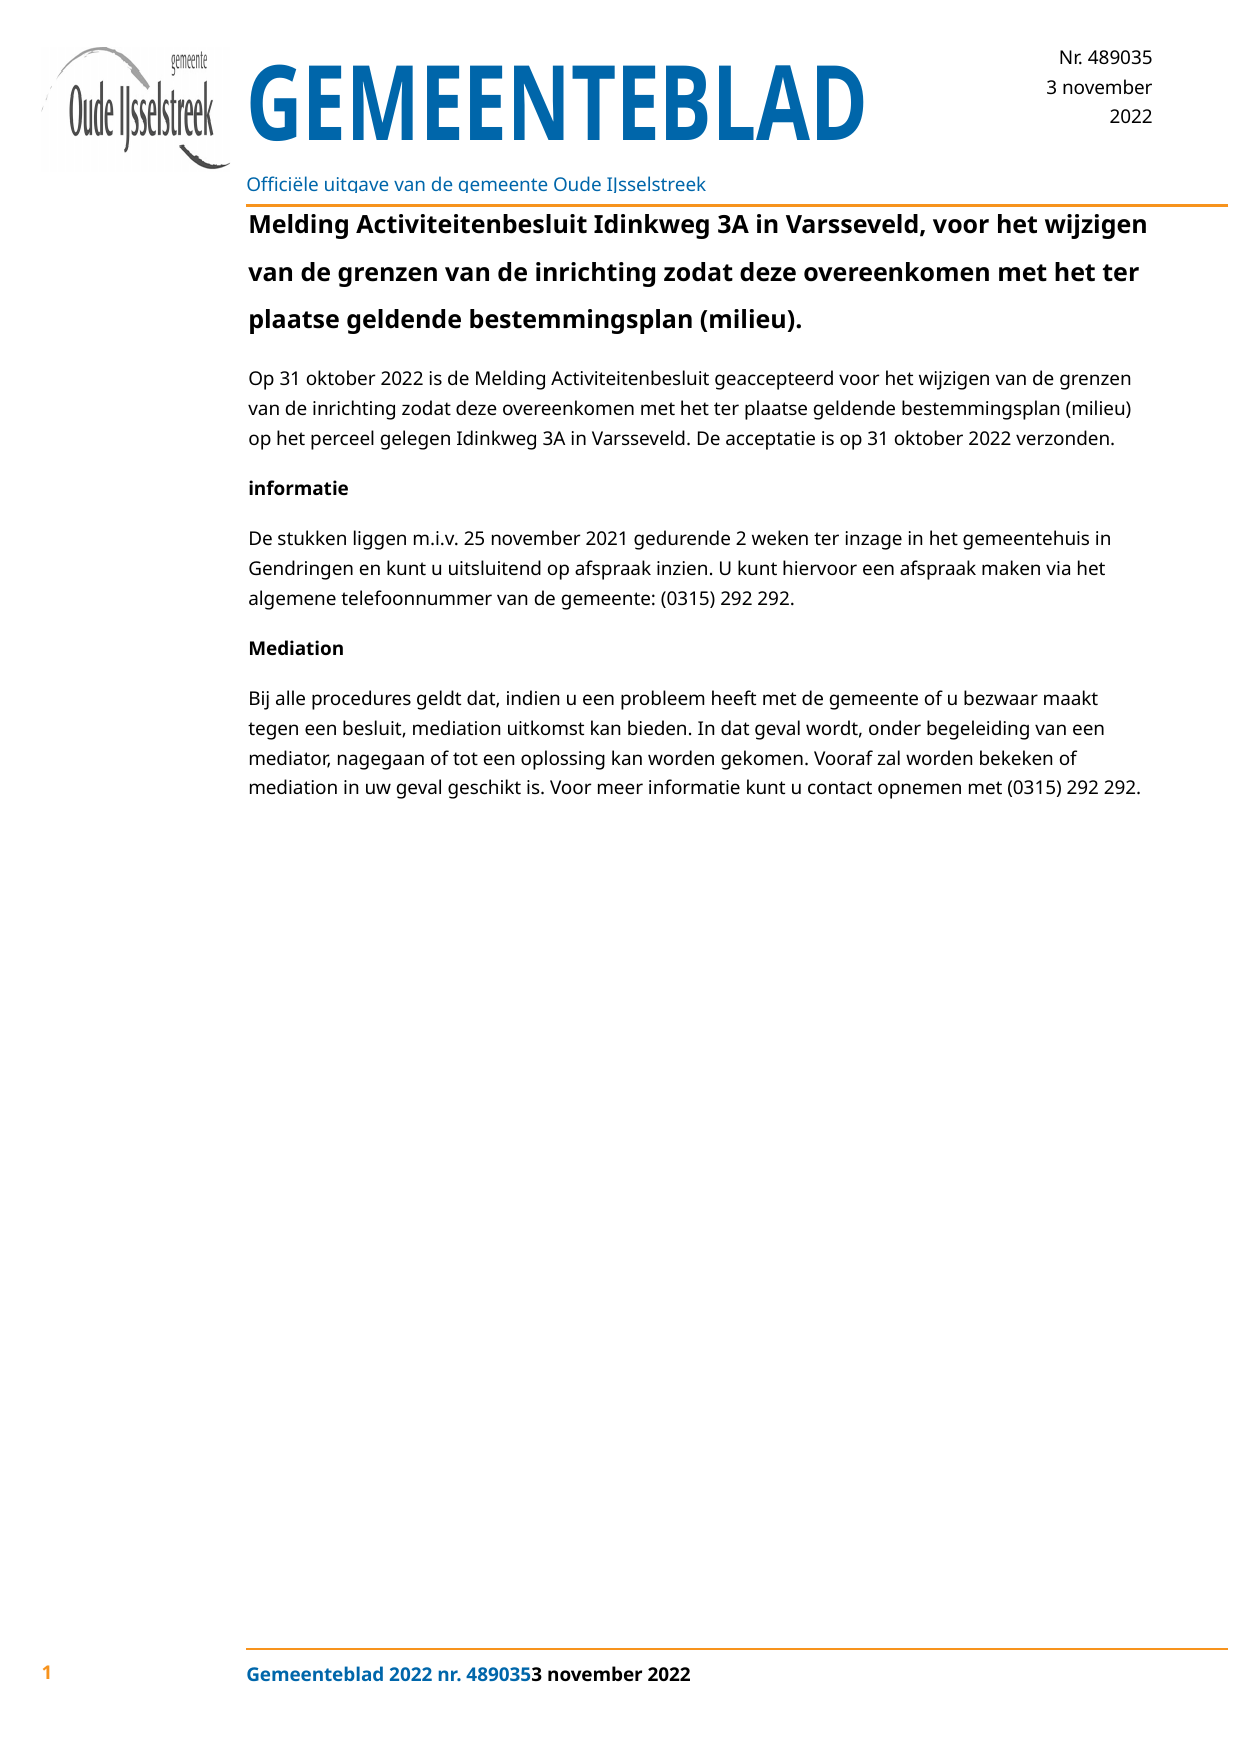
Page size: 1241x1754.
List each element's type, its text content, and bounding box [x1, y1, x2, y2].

text De stukken liggen m.i.v. 25 november 2021 gedurende 2 weken ter inzage in het gemeentehuis in Gendringen en kunt u uitsluitend op afspraak inzien. U kunt hiervoor een afspraak maken via het algemene telefoonnummer van de gemeente: (0315) 292 292. [248, 526, 1152, 610]
text Mediation [248, 635, 1152, 661]
text Op 31 oktober 2022 is de Melding Activiteitenbesluit geaccepteerd voor het wijzigen van de grenzen van de inrichting zodat deze overeenkomen met het ter plaatse geldende bestemmingsplan (milieu) op het perceel gelegen Idinkweg 3A in Varsseveld. De acceptatie is op 31 oktober 2022 verzonden. [248, 366, 1152, 450]
picture [41, 47, 231, 172]
text Bij alle procedures geldt dat, indien u een probleem heeft met de gemeente of u bezwaar maakt tegen een besluit, mediation uitkomst kan bieden. In dat geval wordt, onder begeleiding van een mediator, nagegaan of tot een oplossing kan worden gekomen. Vooraf zal worden bekeken of mediation in uw geval geschikt is. Voor meer informatie kunt u contact opnemen met (0315) 292 292. [248, 686, 1152, 800]
text Melding Activiteitenbesluit Idinkweg 3A in Varsseveld, voor het wijzigen van de grenzen van de inrichting zodat deze overeenkomen met het ter plaatse geldende bestemmingsplan (milieu). [248, 207, 1152, 336]
text informatie [248, 475, 1152, 501]
